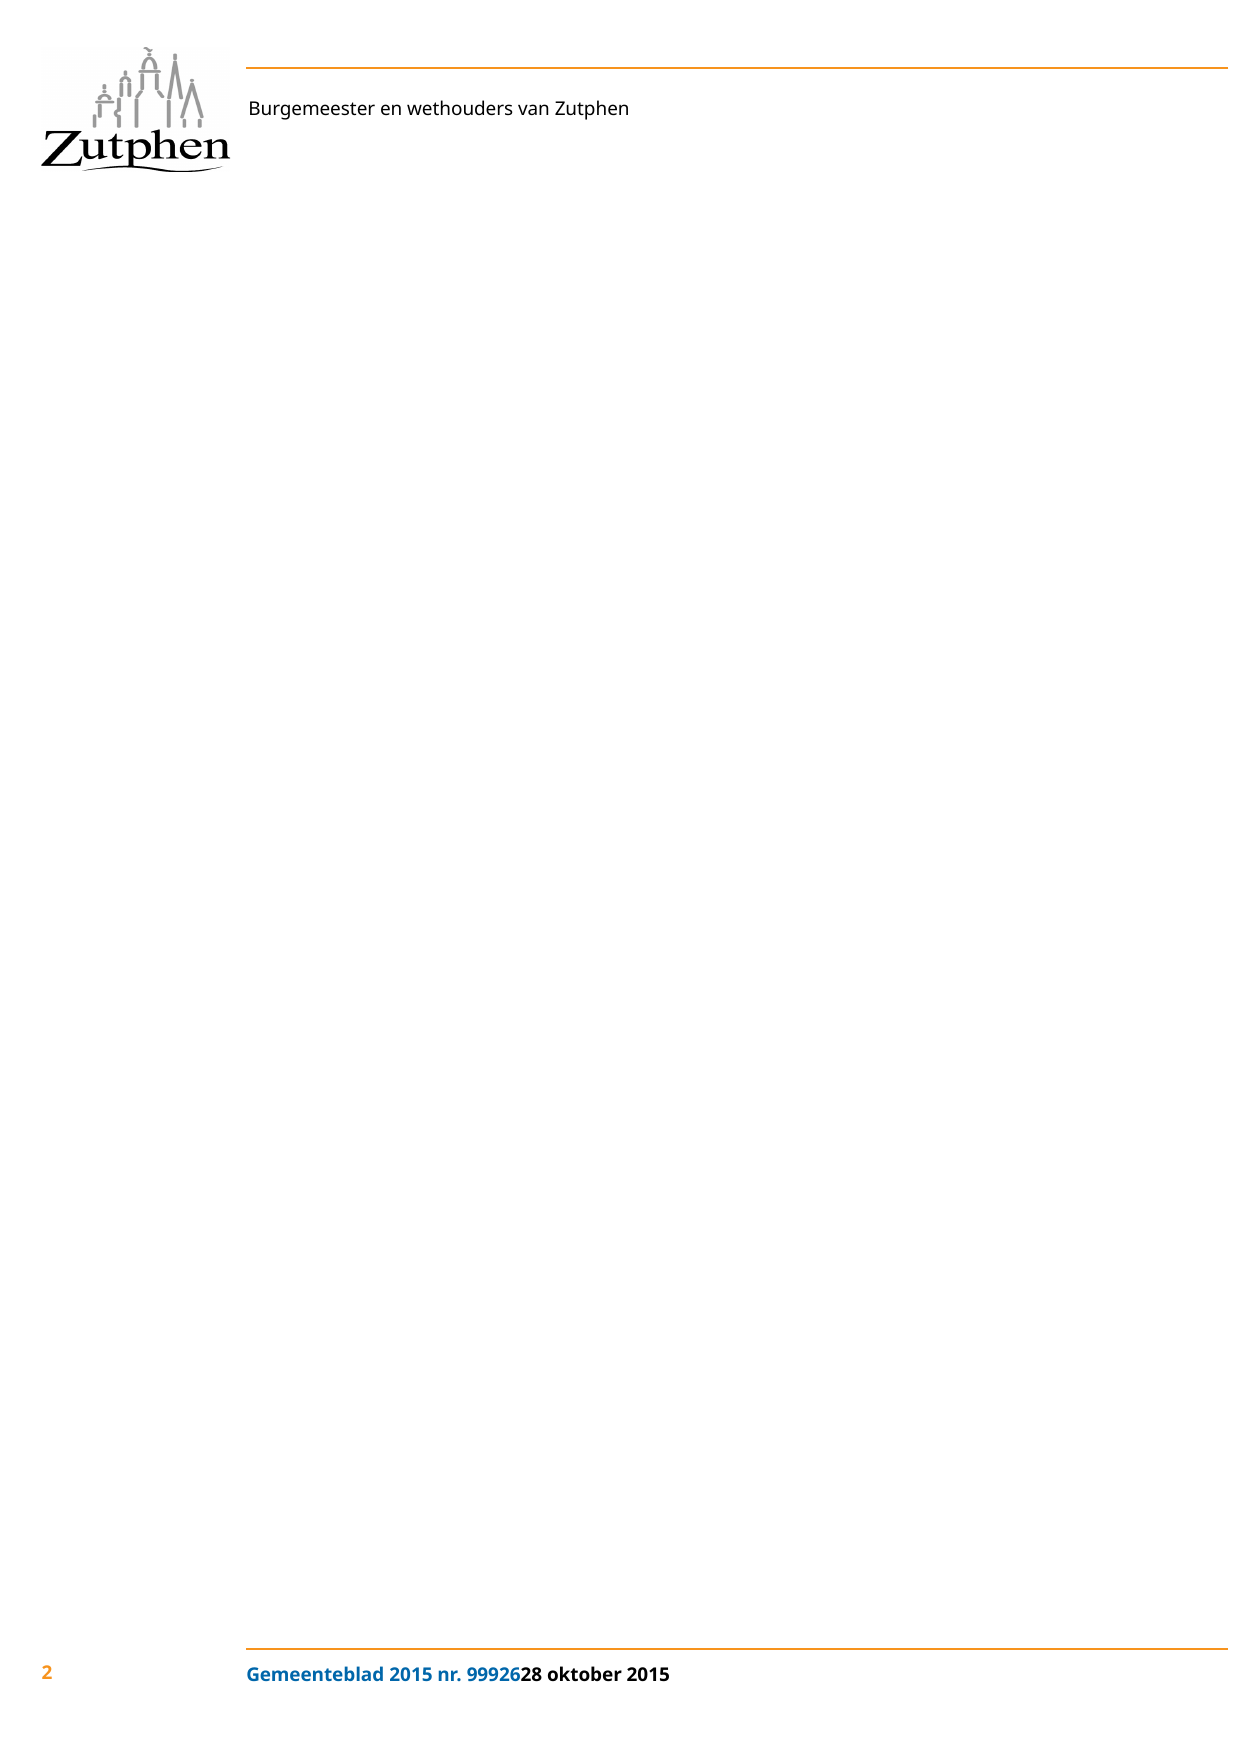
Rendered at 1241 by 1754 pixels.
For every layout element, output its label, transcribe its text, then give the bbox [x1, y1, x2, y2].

picture [41, 47, 231, 172]
text Burgemeester en wethouders van Zutphen [248, 95, 1152, 121]
